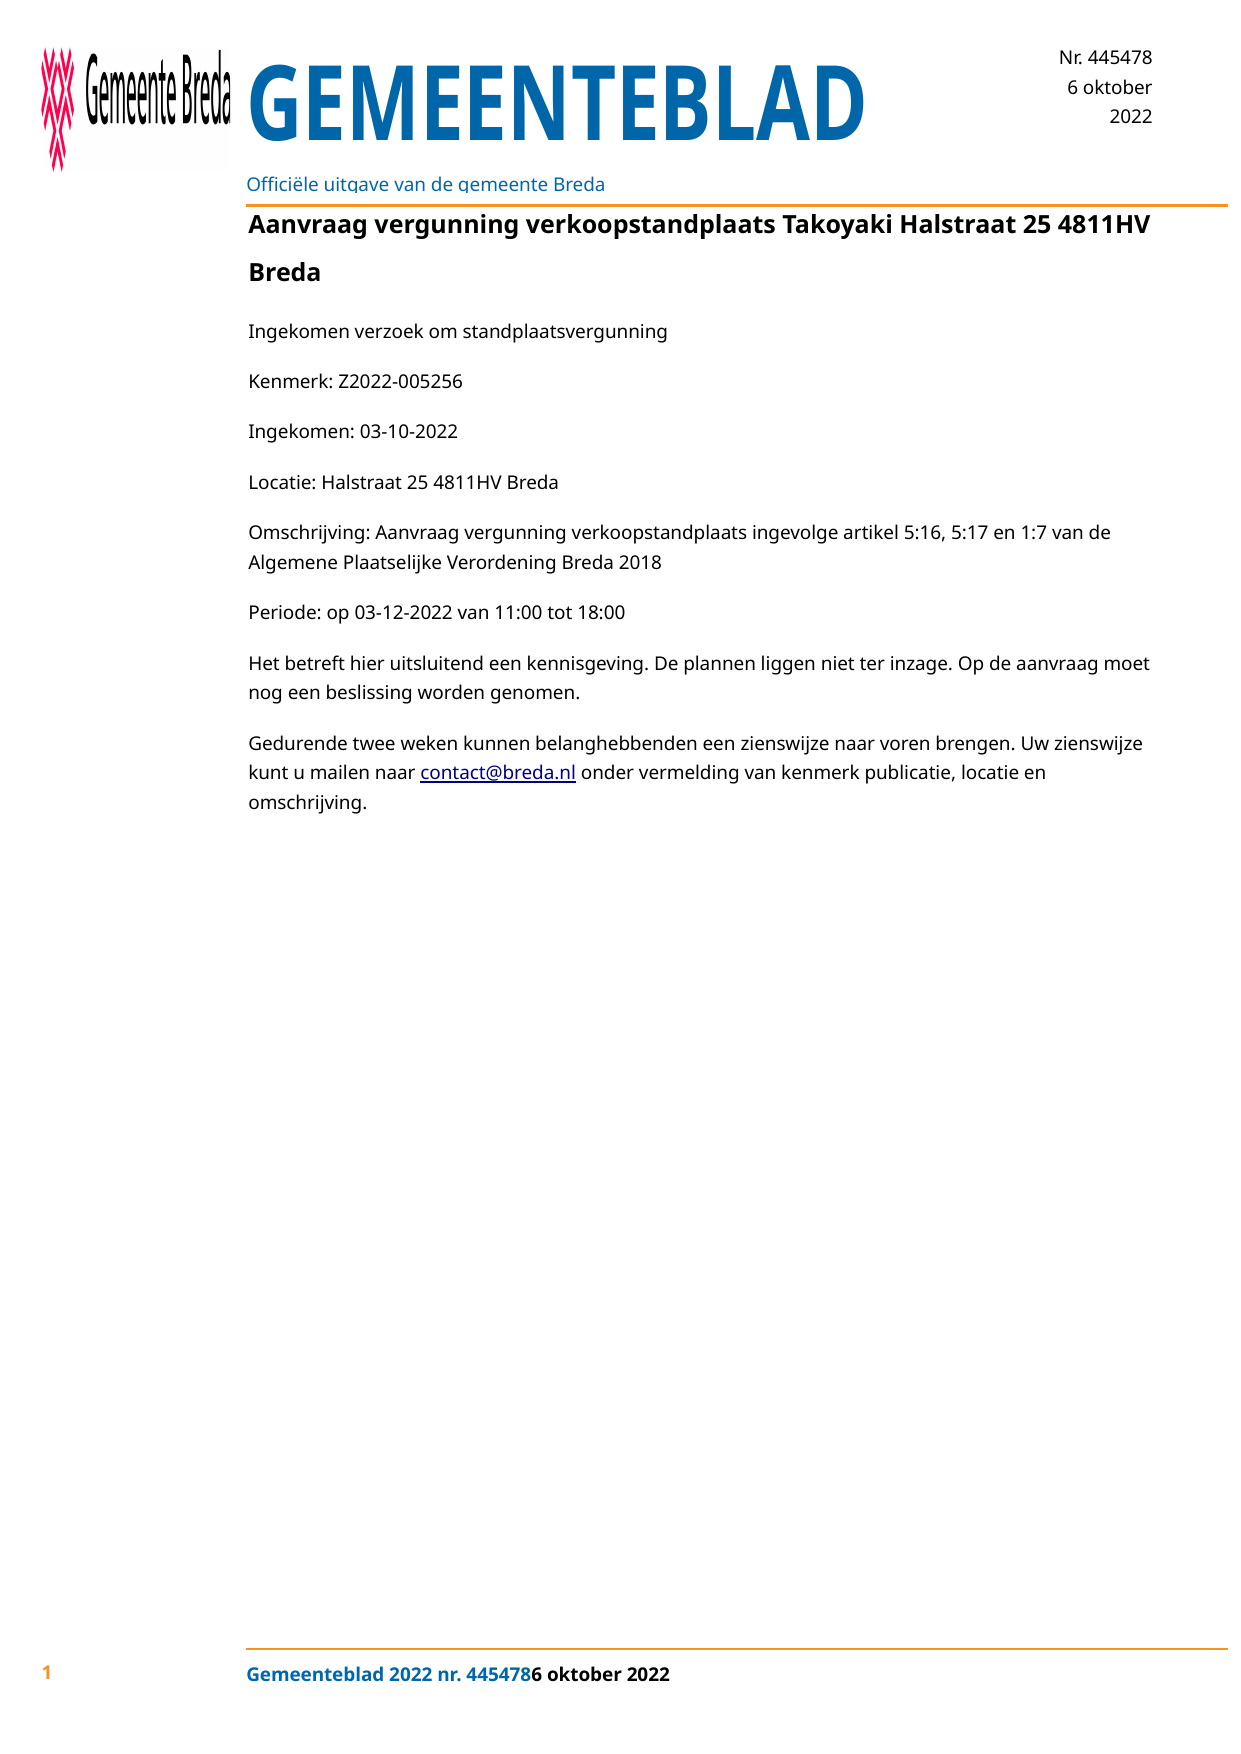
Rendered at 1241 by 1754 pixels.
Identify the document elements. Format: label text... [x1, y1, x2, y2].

text Aanvraag vergunning verkoopstandplaats Takoyaki Halstraat 25 4811HV Breda [248, 207, 1152, 288]
text Ingekomen: 03-10-2022 [248, 419, 1152, 444]
text Locatie: Halstraat 25 4811HV Breda [248, 469, 1152, 495]
text Omschrijving: Aanvraag vergunning verkoopstandplaats ingevolge artikel 5:16, 5:17 en 1:7 van de Algemene Plaatselijke Verordening Breda 2018 [248, 519, 1152, 575]
picture [41, 47, 231, 172]
text Het betreft hier uitsluitend een kennisgeving. De plannen liggen niet ter inzage. Op de aanvraag moet nog een beslissing worden genomen. [248, 650, 1152, 705]
text Periode: op 03-12-2022 van 11:00 tot 18:00 [248, 599, 1152, 625]
text Kenmerk: Z2022-005256 [248, 368, 1152, 394]
text Gedurende twee weken kunnen belanghebbenden een zienswijze naar voren brengen. Uw zienswijze kunt u mailen naar contact@breda.nl onder vermelding van kenmerk publicatie, locatie en omschrijving. [248, 730, 1152, 815]
text Ingekomen verzoek om standplaatsvergunning [248, 318, 1152, 344]
